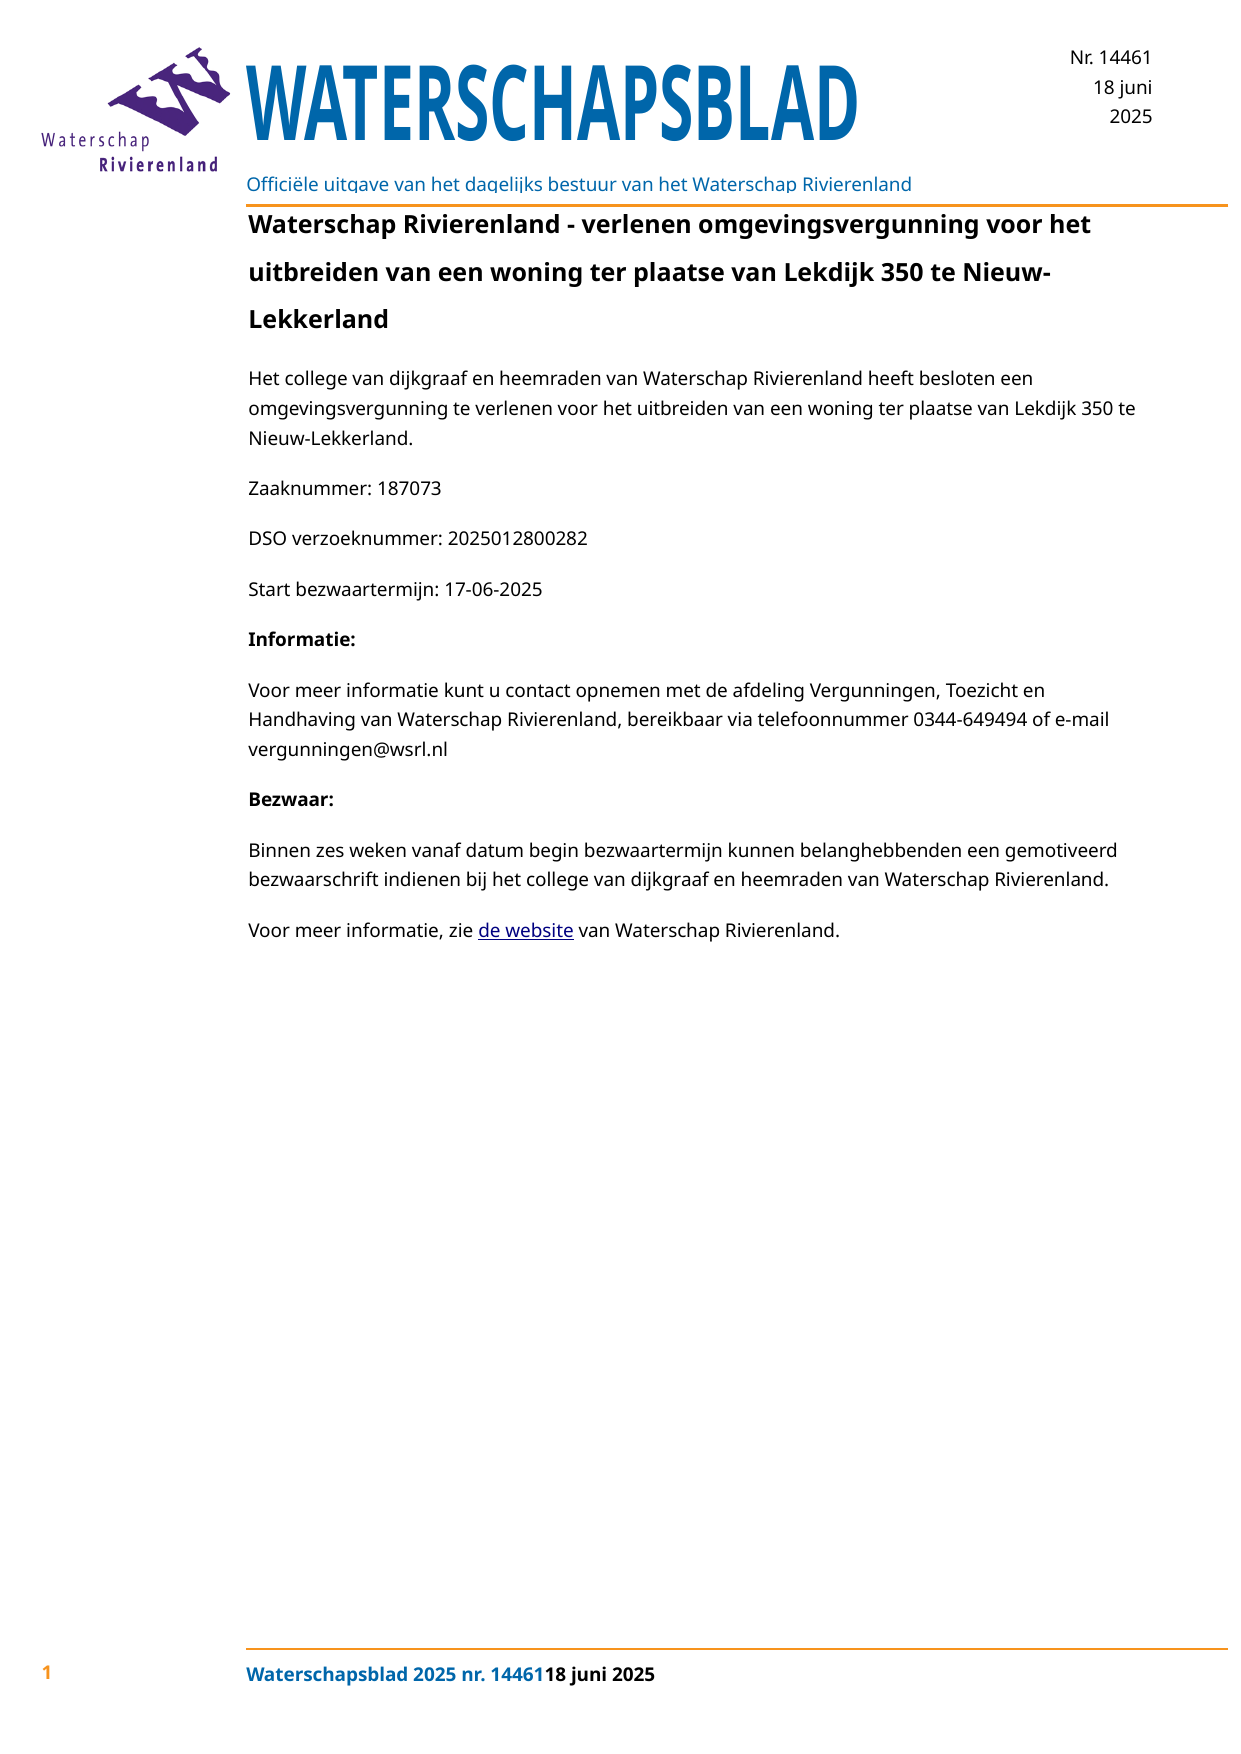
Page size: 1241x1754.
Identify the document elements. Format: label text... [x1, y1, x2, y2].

text Binnen zes weken vanaf datum begin bezwaartermijn kunnen belanghebbenden een gemotiveerd bezwaarschrift indienen bij het college van dijkgraaf en heemraden van Waterschap Rivierenland. [248, 837, 1152, 892]
text Waterschap Rivierenland - verlenen omgevingsvergunning voor het uitbreiden van een woning ter plaatse van Lekdijk 350 te Nieuw-Lekkerland [248, 207, 1152, 336]
text Start bezwaartermijn: 17-06-2025 [248, 576, 1152, 602]
text Bezwaar: [248, 786, 1152, 812]
text Informatie: [248, 626, 1152, 652]
text Het college van dijkgraaf en heemraden van Waterschap Rivierenland heeft besloten een omgevingsvergunning te verlenen voor het uitbreiden van een woning ter plaatse van Lekdijk 350 te Nieuw-Lekkerland. [248, 366, 1152, 450]
text Voor meer informatie, zie de website van Waterschap Rivierenland. [248, 917, 1152, 942]
text Zaaknummer: 187073 [248, 475, 1152, 501]
picture [41, 47, 231, 172]
text Voor meer informatie kunt u contact opnemen met de afdeling Vergunningen, Toezicht en Handhaving van Waterschap Rivierenland, bereikbaar via telefoonnummer 0344-649494 of e-mail vergunningen@wsrl.nl [248, 677, 1152, 762]
text DSO verzoeknummer: 2025012800282 [248, 526, 1152, 551]
